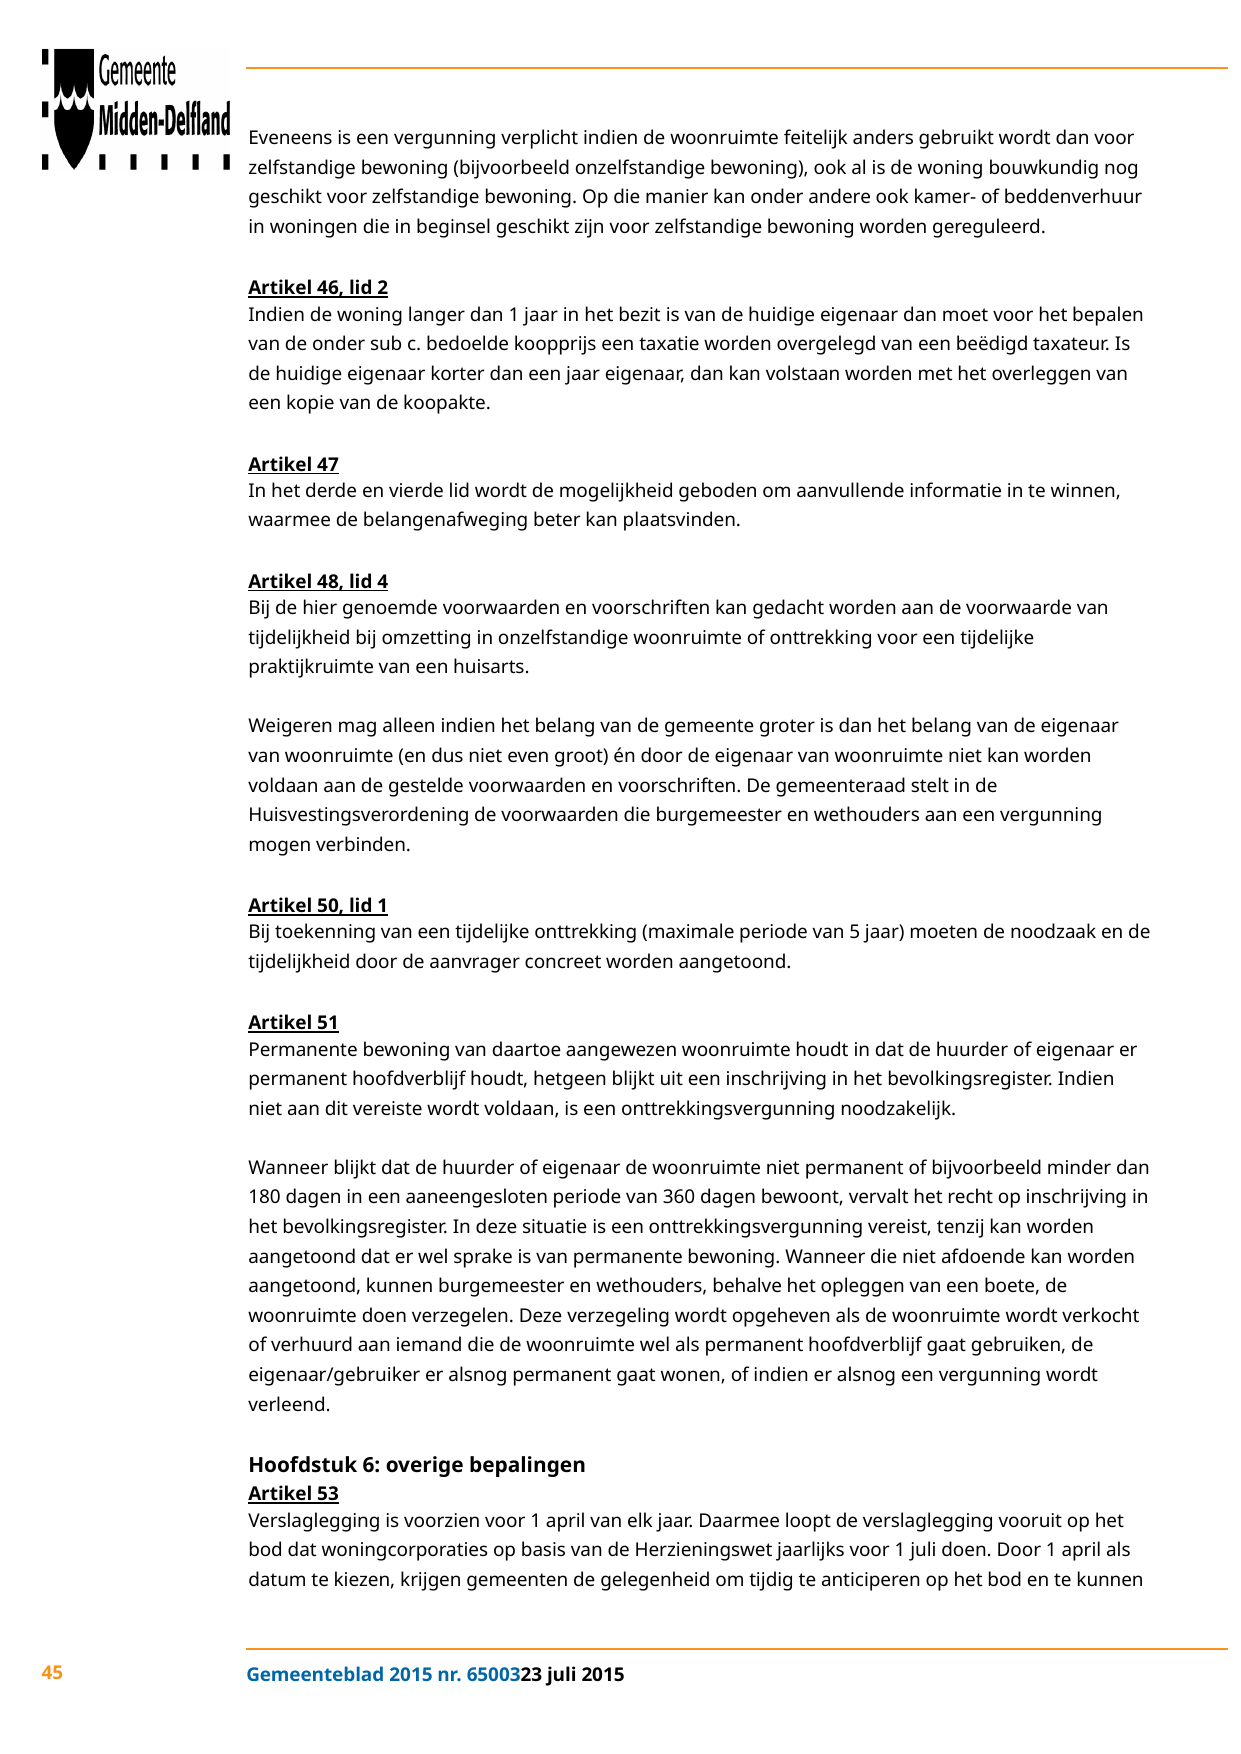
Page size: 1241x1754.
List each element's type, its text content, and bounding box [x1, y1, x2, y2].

text Bij toekenning van een tijdelijke onttrekking (maximale periode van 5 jaar) moeten de noodzaak en de tijdelijkheid door de aanvrager concreet worden aangetoond. [248, 918, 1152, 974]
text Artikel 48, lid 4 [248, 566, 1152, 594]
text Artikel 47 [248, 449, 1152, 477]
text Verslaglegging is voorzien voor 1 april van elk jaar. Daarmee loopt de verslaglegging vooruit op het bod dat woningcorporaties op basis van de Herzieningswet jaarlijks voor 1 juli doen. Door 1 april als datum te kiezen, krijgen gemeenten de gelegenheid om tijdig te anticiperen op het bod en te kunnen [248, 1507, 1152, 1592]
text Permanente bewoning van daartoe aangewezen woonruimte houdt in dat de huurder of eigenaar er permanent hoofdverblijf houdt, hetgeen blijkt uit een inschrijving in het bevolkingsregister. Indien niet aan dit vereiste wordt voldaan, is een onttrekkingsvergunning noodzakelijk. [248, 1036, 1152, 1121]
text In het derde en vierde lid wordt de mogelijkheid geboden om aanvullende informatie in te winnen, waarmee de belangenafweging beter kan plaatsvinden. [248, 477, 1152, 532]
text Artikel 51 [248, 1007, 1152, 1036]
text Weigeren mag alleen indien het belang van de gemeente groter is dan het belang van de eigenaar van woonruimte (en dus niet even groot) én door de eigenaar van woonruimte niet kan worden voldaan aan de gestelde voorwaarden en voorschriften. De gemeenteraad stelt in de Huisvestingsverordening de voorwaarden die burgemeester en wethouders aan een vergunning mogen verbinden. [248, 713, 1152, 857]
text Eveneens is een vergunning verplicht indien de woonruimte feitelijk anders gebruikt wordt dan voor zelfstandige bewoning (bijvoorbeeld onzelfstandige bewoning), ook al is de woning bouwkundig nog geschikt voor zelfstandige bewoning. Op die manier kan onder andere ook kamer- of beddenverhuur in woningen die in beginsel geschikt zijn voor zelfstandige bewoning worden gereguleerd. [248, 124, 1152, 239]
text Artikel 50, lid 1 [248, 890, 1152, 918]
text Artikel 46, lid 2 [248, 272, 1152, 301]
text Indien de woning langer dan 1 jaar in het bezit is van de huidige eigenaar dan moet voor het bepalen van de onder sub c. bedoelde koopprijs een taxatie worden overgelegd van een beëdigd taxateur. Is de huidige eigenaar korter dan een jaar eigenaar, dan kan volstaan worden met het overleggen van een kopie van de koopakte. [248, 301, 1152, 415]
text Bij de hier genoemde voorwaarden en voorschriften kan gedacht worden aan de voorwaarde van tijdelijkheid bij omzetting in onzelfstandige woonruimte of onttrekking voor een tijdelijke praktijkruimte van een huisarts. [248, 594, 1152, 679]
text Wanneer blijkt dat de huurder of eigenaar de woonruimte niet permanent of bijvoorbeeld minder dan 180 dagen in een aaneengesloten periode van 360 dagen bewoont, vervalt het recht op inschrijving in het bevolkingsregister. In deze situatie is een onttrekkingsvergunning vereist, tenzij kan worden aangetoond dat er wel sprake is van permanente bewoning. Wanneer die niet afdoende kan worden aangetoond, kunnen burgemeester en wethouders, behalve het opleggen van een boete, de woonruimte doen verzegelen. Deze verzegeling wordt opgeheven als de woonruimte wordt verkocht of verhuurd aan iemand die de woonruimte wel als permanent hoofdverblijf gaat gebruiken, de eigenaar/gebruiker er alsnog permanent gaat wonen, of indien er alsnog een vergunning wordt verleend. [248, 1154, 1152, 1416]
picture [41, 47, 231, 172]
text Hoofdstuk 6: overige bepalingen [248, 1450, 1152, 1478]
text Artikel 53 [248, 1478, 1152, 1507]
